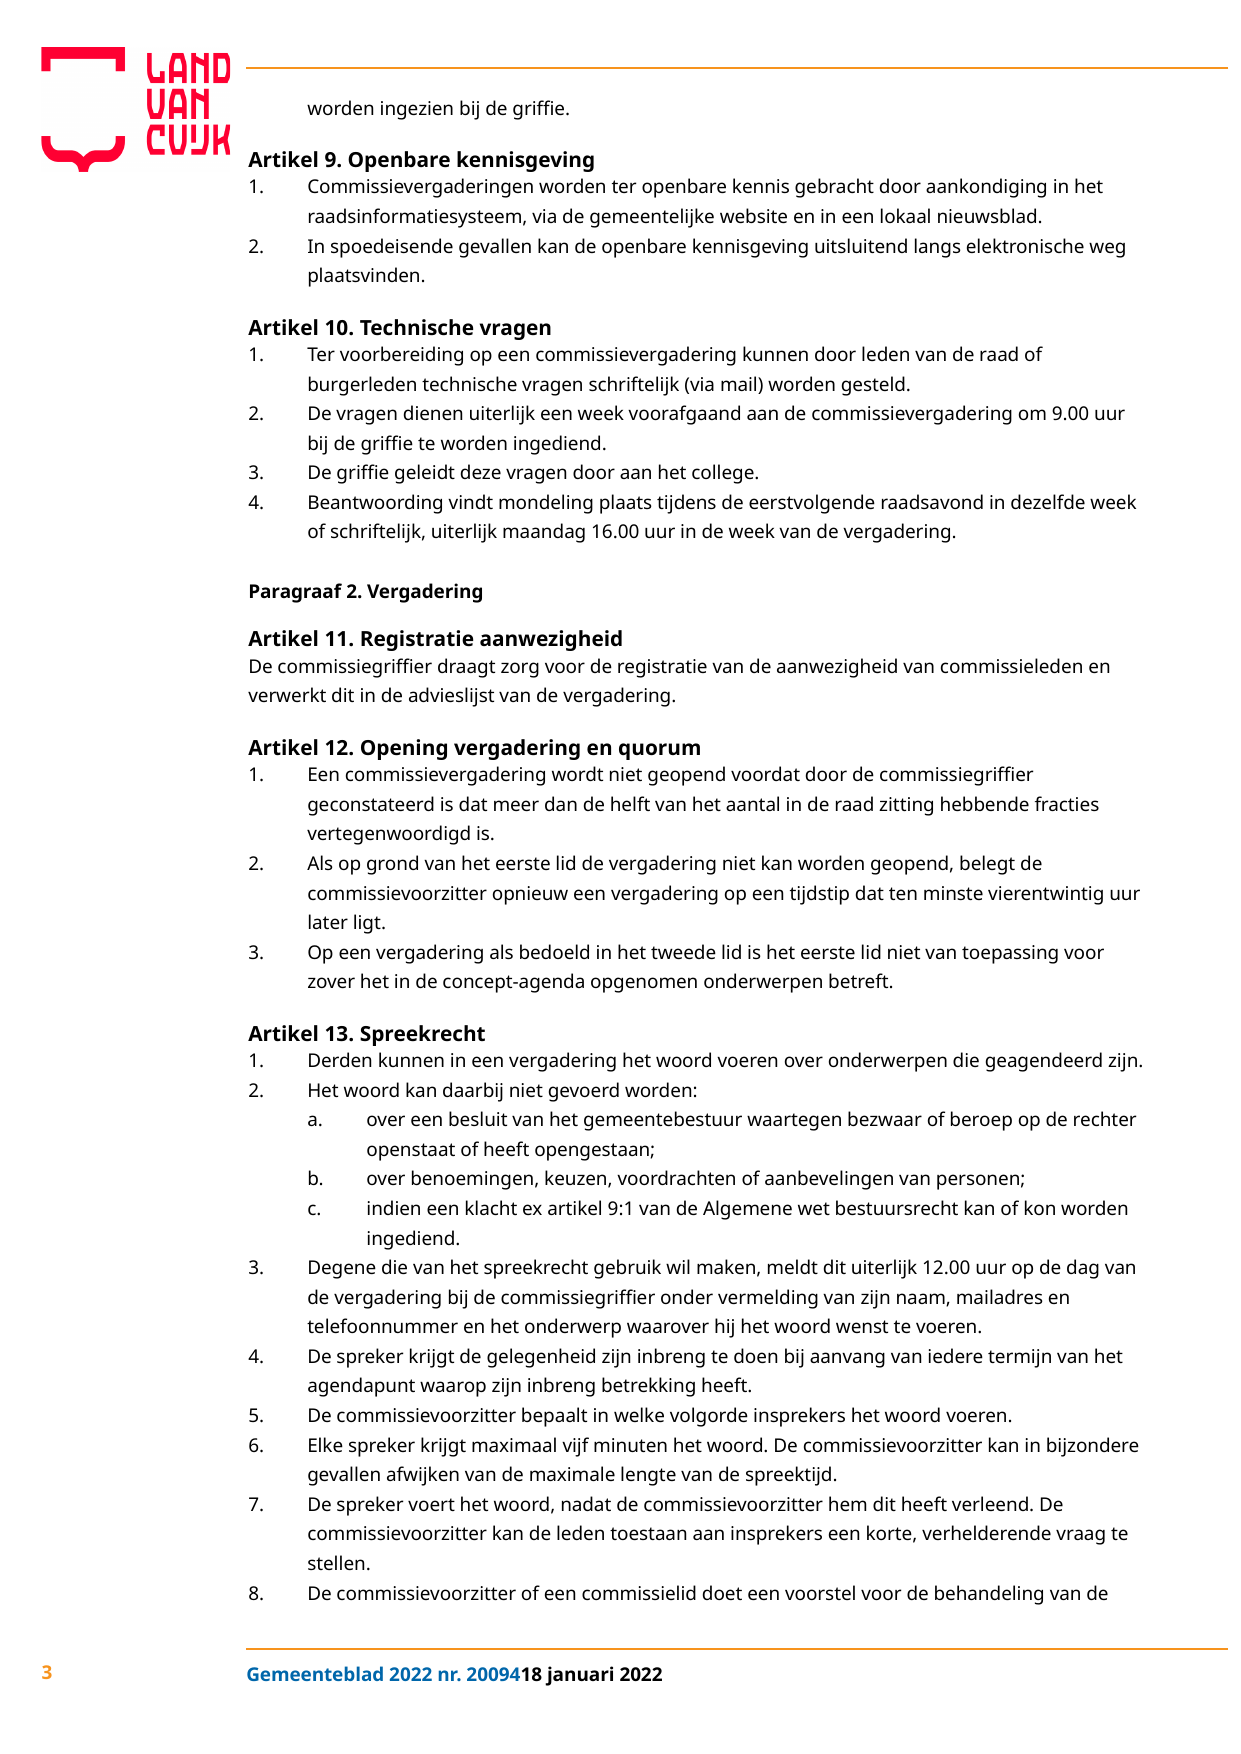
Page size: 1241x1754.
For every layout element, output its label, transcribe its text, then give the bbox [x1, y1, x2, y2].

list Degene die van het spreekrecht gebruik wil maken, meldt dit uiterlijk 12.00 uur op de dag van de vergadering bij de commissiegriffier onder vermelding van zijn naam, mailadres en telefoonnummer en het onderwerp waarover hij het woord wenst te voeren. [248, 1254, 1152, 1339]
text Artikel 13. Spreekrecht [248, 1019, 1152, 1047]
list Op een vergadering als bedoeld in het tweede lid is het eerste lid niet van toepassing voor zover het in de concept-agenda opgenomen onderwerpen betreft. [248, 939, 1152, 994]
list Derden kunnen in een vergadering het woord voeren over onderwerpen die geagendeerd zijn. [248, 1047, 1152, 1073]
list Commissievergaderingen worden ter openbare kennis gebracht door aankondiging in het raadsinformatiesysteem, via de gemeentelijke website en in een lokaal nieuwsblad. [248, 174, 1152, 229]
list De commissievoorzitter bepaalt in welke volgorde insprekers het woord voeren. [248, 1402, 1152, 1428]
text De commissiegriffier draagt zorg voor de registratie van de aanwezigheid van commissieleden en verwerkt dit in de advieslijst van de vergadering. [248, 653, 1152, 708]
list worden ingezien bij de griffie. [248, 95, 1152, 121]
list De vragen dienen uiterlijk een week voorafgaand aan de commissievergadering om 9.00 uur bij de griffie te worden ingediend. [248, 400, 1152, 456]
list De spreker voert het woord, nadat de commissievoorzitter hem dit heeft verleend. De commissievoorzitter kan de leden toestaan aan insprekers een korte, verhelderende vraag te stellen. [248, 1491, 1152, 1576]
text Artikel 10. Technische vragen [248, 313, 1152, 341]
list Het woord kan daarbij niet gevoerd worden: [248, 1077, 1152, 1103]
picture [41, 47, 231, 172]
list over benoemingen, keuzen, voordrachten of aanbevelingen van personen; [307, 1166, 1152, 1191]
list De griffie geleidt deze vragen door aan het college. [248, 459, 1152, 485]
list over een besluit van het gemeentebestuur waartegen bezwaar of beroep op de rechter openstaat of heeft opengestaan; [307, 1106, 1152, 1162]
list Beantwoording vindt mondeling plaats tijdens de eerstvolgende raadsavond in dezelfde week of schriftelijk, uiterlijk maandag 16.00 uur in de week van de vergadering. [248, 489, 1152, 544]
list Een commissievergadering wordt niet geopend voordat door de commissiegriffier geconstateerd is dat meer dan de helft van het aantal in de raad zitting hebbende fracties vertegenwoordigd is. [248, 761, 1152, 846]
list In spoedeisende gevallen kan de openbare kennisgeving uitsluitend langs elektronische weg plaatsvinden. [248, 233, 1152, 288]
list Elke spreker krijgt maximaal vijf minuten het woord. De commissievoorzitter kan in bijzondere gevallen afwijken van de maximale lengte van de spreektijd. [248, 1432, 1152, 1487]
list Ter voorbereiding op een commissievergadering kunnen door leden van de raad of burgerleden technische vragen schriftelijk (via mail) worden gesteld. [248, 341, 1152, 397]
text Paragraaf 2. Vergadering [248, 578, 1152, 604]
list De spreker krijgt de gelegenheid zijn inbreng te doen bij aanvang van iedere termijn van het agendapunt waarop zijn inbreng betrekking heeft. [248, 1343, 1152, 1398]
list indien een klacht ex artikel 9:1 van de Algemene wet bestuursrecht kan of kon worden ingediend. [307, 1195, 1152, 1251]
text Artikel 9. Openbare kennisgeving [248, 145, 1152, 174]
text Artikel 12. Opening vergadering en quorum [248, 733, 1152, 761]
list Als op grond van het eerste lid de vergadering niet kan worden geopend, belegt de commissievoorzitter opnieuw een vergadering op een tijdstip dat ten minste vierentwintig uur later ligt. [248, 850, 1152, 935]
list De commissievoorzitter of een commissielid doet een voorstel voor de behandeling van de [248, 1580, 1152, 1606]
text Artikel 11. Registratie aanwezigheid [248, 624, 1152, 653]
